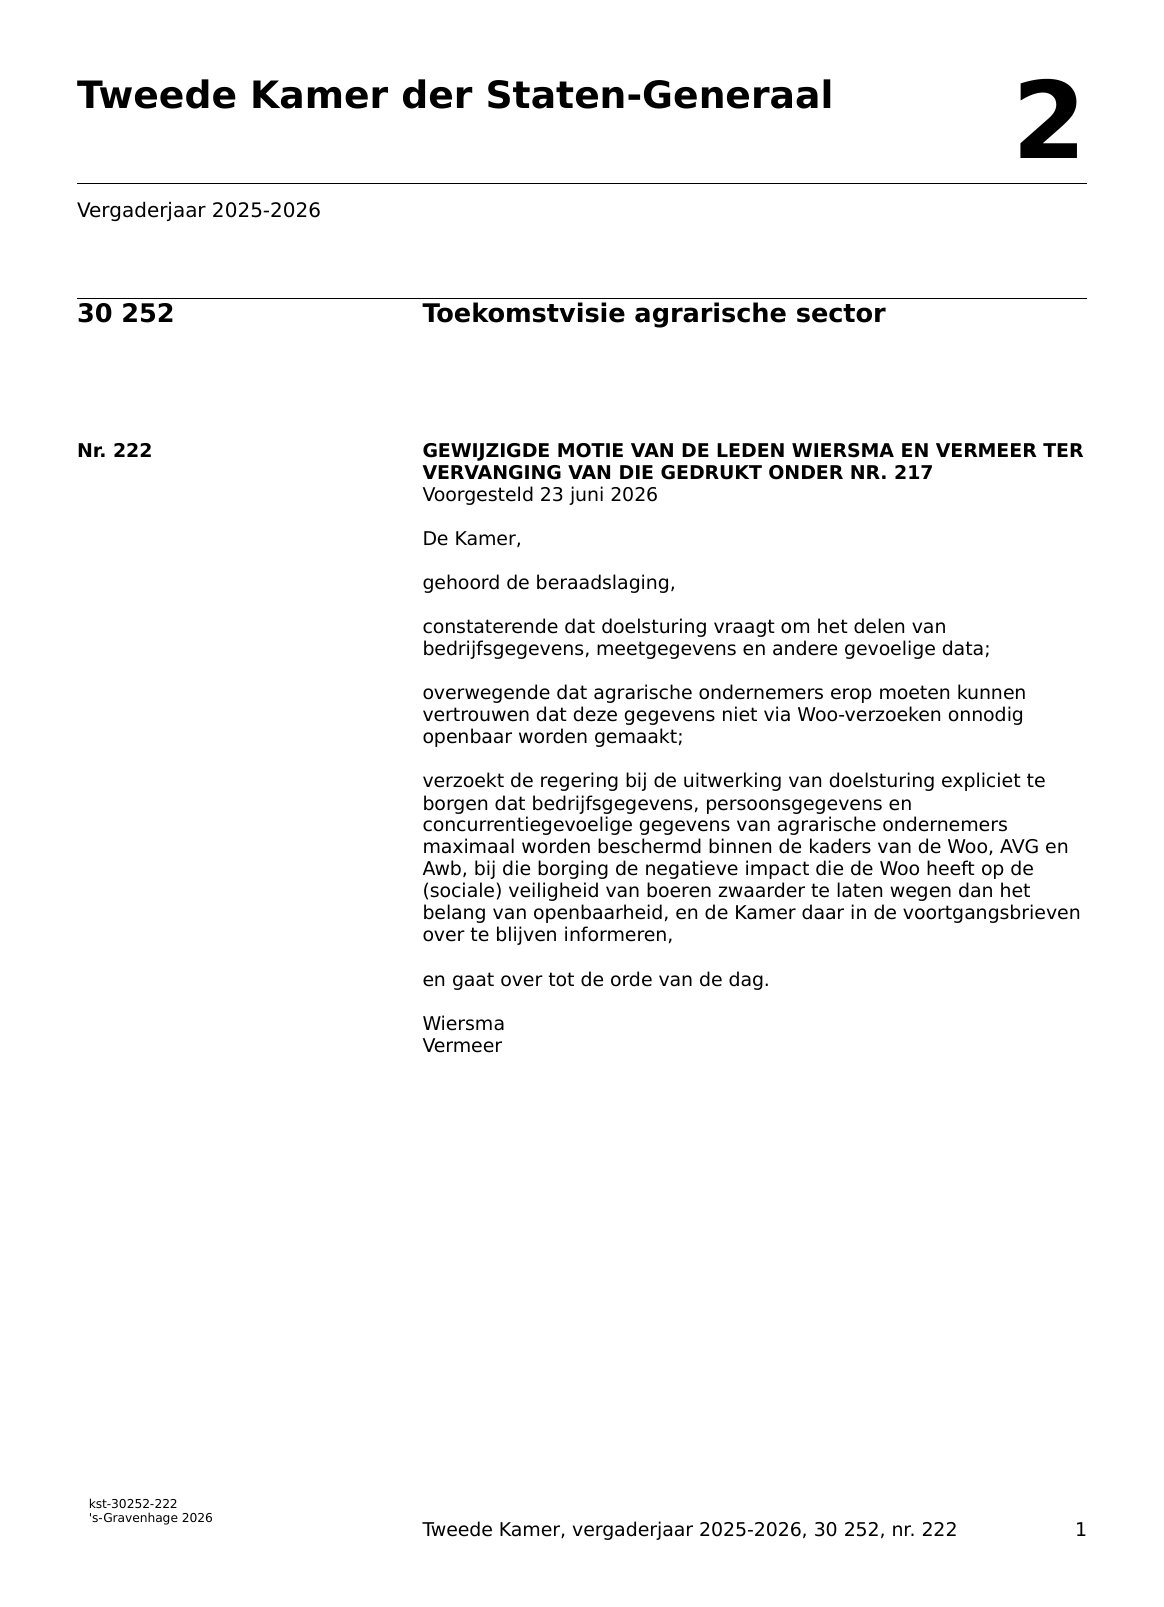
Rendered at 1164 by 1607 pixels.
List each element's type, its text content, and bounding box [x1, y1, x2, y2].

text Voorgesteld 23 juni 2026 [422, 484, 1087, 506]
text gehoord de beraadslaging, [422, 572, 1087, 594]
table_header 2 [886, 59, 1087, 183]
text Wiersma [422, 1013, 1087, 1034]
subtitle Nr. 222 GEWIJZIGDE MOTIE VAN DE LEDEN WIERSMA EN VERMEER TER VERVANGING VAN DIE GEDRUKT ONDER NR. 217 [77, 440, 1087, 484]
subtitle 30 252 Toekomstvisie agrarische sector [77, 299, 1087, 329]
text verzoekt de regering bij de uitwerking van doelsturing expliciet te borgen dat bedrijfsgegevens, persoonsgegevens en concurrentiegevoelige gegevens van agrarische ondernemers maximaal worden beschermd binnen de kaders van de Woo, AVG en Awb, bij die borging de negatieve impact die de Woo heeft op de (sociale) veiligheid van boeren zwaarder te laten wegen dan het belang van openbaarheid, en de Kamer daar in de voortgangsbrieven over te blijven informeren, [422, 770, 1087, 946]
text kst-30252-222 [88, 1497, 323, 1511]
text overwegende dat agrarische ondernemers erop moeten kunnen vertrouwen dat deze gegevens niet via Woo-verzoeken onnodig openbaar worden gemaakt; [422, 682, 1087, 748]
text De Kamer, [422, 528, 1087, 550]
text Vermeer [422, 1034, 1087, 1057]
table_header Tweede Kamer der Staten-Generaal [77, 59, 886, 183]
text constaterende dat doelsturing vraagt om het delen van bedrijfsgegevens, meetgegevens en andere gevoelige data; [422, 616, 1087, 660]
text en gaat over tot de orde van de dag. [422, 968, 1087, 990]
table_cell Vergaderjaar 2025-2026 [77, 184, 1087, 298]
text 's-Gravenhage 2026 [88, 1511, 323, 1525]
